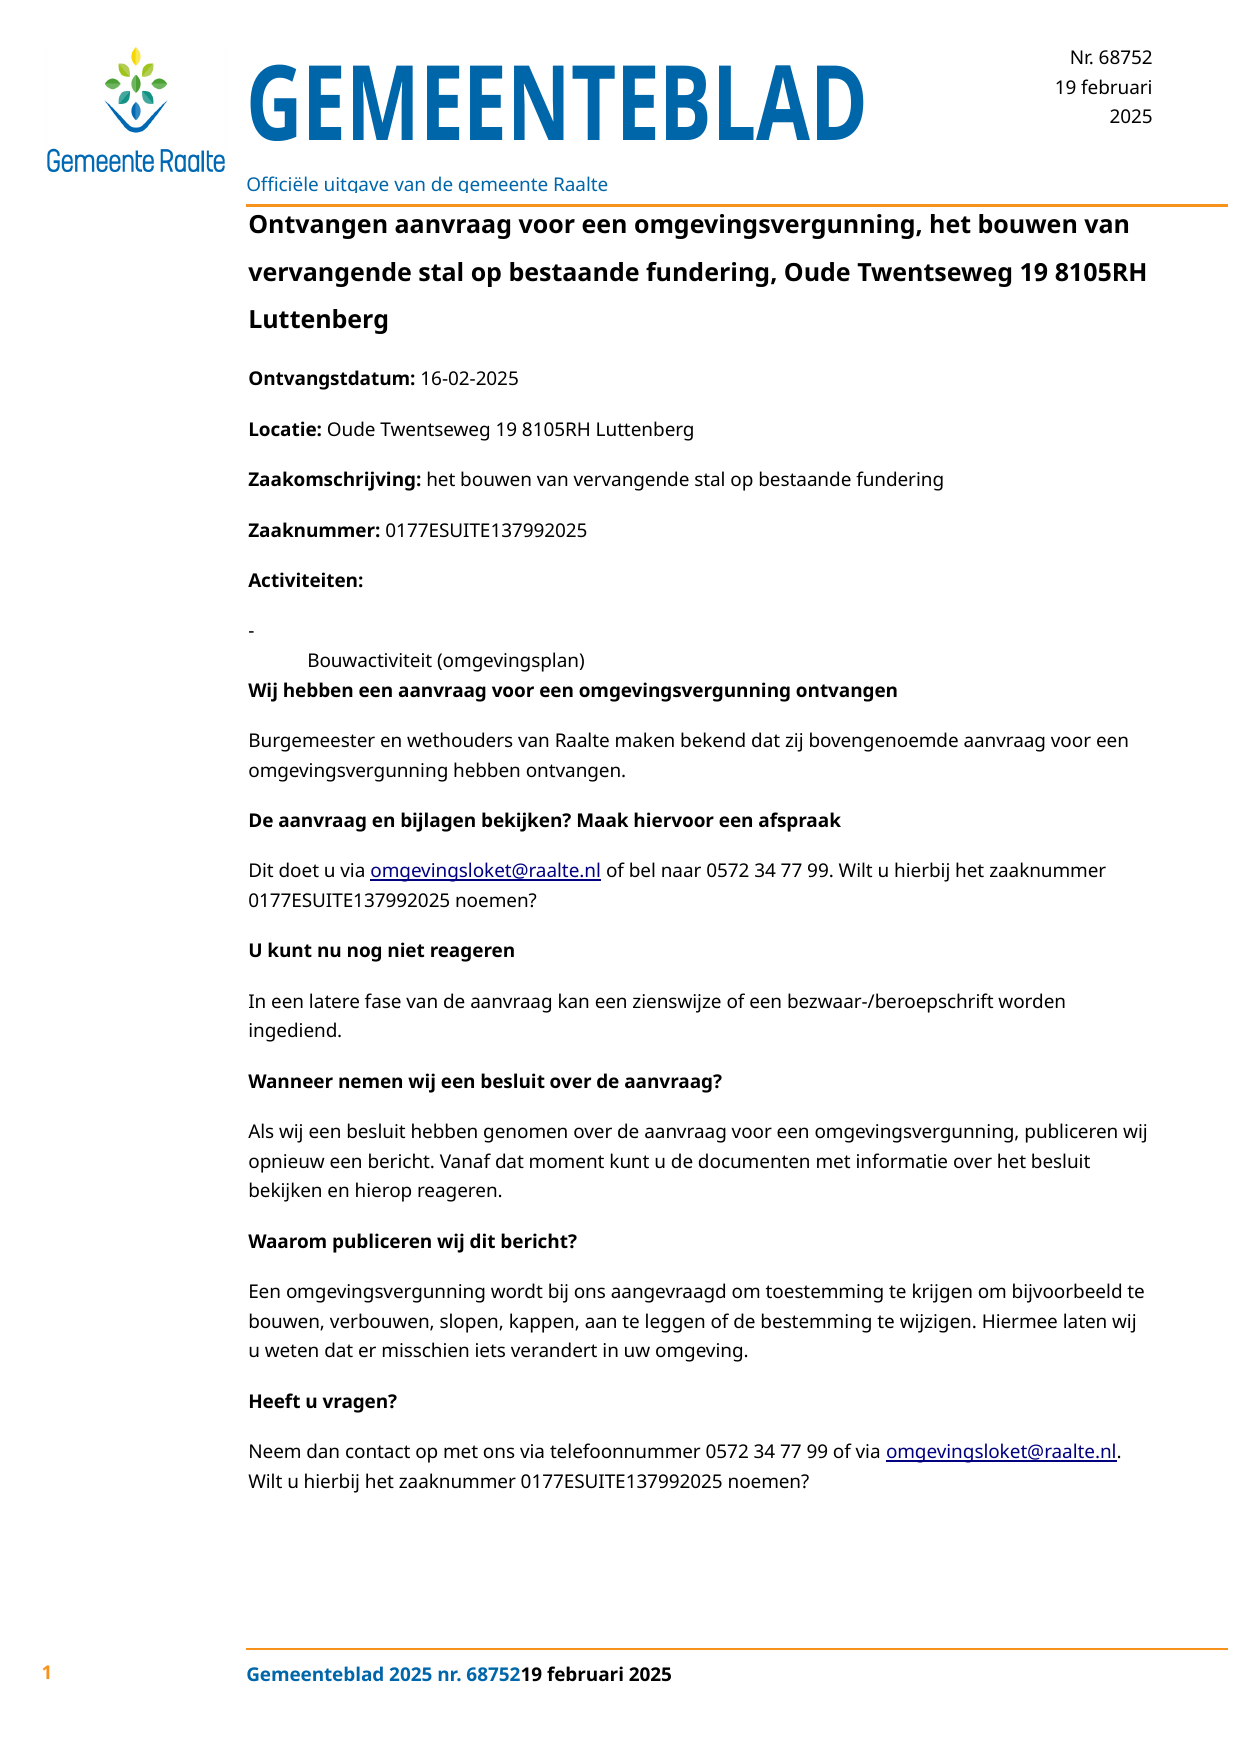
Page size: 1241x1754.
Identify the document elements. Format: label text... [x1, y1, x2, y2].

text Zaakomschrijving: het bouwen van vervangende stal op bestaande fundering [248, 466, 1152, 492]
text Als wij een besluit hebben genomen over de aanvraag voor een omgevingsvergunning, publiceren wij opnieuw een bericht. Vanaf dat moment kunt u de documenten met informatie over het besluit bekijken en hierop reageren. [248, 1118, 1152, 1203]
text U kunt nu nog niet reageren [248, 938, 1152, 963]
text Ontvangen aanvraag voor een omgevingsvergunning, het bouwen van vervangende stal op bestaande fundering, Oude Twentseweg 19 8105RH Luttenberg [248, 207, 1152, 336]
text Neem dan contact op met ons via telefoonnummer 0572 34 77 99 of via omgevingsloket@raalte.nl. Wilt u hierbij het zaaknummer 0177ESUITE137992025 noemen? [248, 1438, 1152, 1494]
text Dit doet u via omgevingsloket@raalte.nl of bel naar 0572 34 77 99. Wilt u hierbij het zaaknummer 0177ESUITE137992025 noemen? [248, 858, 1152, 913]
text Activiteiten: [248, 567, 1152, 593]
text Een omgevingsvergunning wordt bij ons aangevraagd om toestemming te krijgen om bijvoorbeeld te bouwen, verbouwen, slopen, kappen, aan te leggen of de bestemming te wijzigen. Hiermee laten wij u weten dat er misschien iets verandert in uw omgeving. [248, 1278, 1152, 1363]
picture [41, 47, 231, 172]
text Wanneer nemen wij een besluit over de aanvraag? [248, 1068, 1152, 1094]
text Wij hebben een aanvraag voor een omgevingsvergunning ontvangen [248, 677, 1152, 702]
text Waarom publiceren wij dit bericht? [248, 1228, 1152, 1254]
text Ontvangstdatum: 16-02-2025 [248, 366, 1152, 391]
list Bouwactiviteit (omgevingsplan) [248, 647, 1152, 673]
text Heeft u vragen? [248, 1388, 1152, 1414]
text Burgemeester en wethouders van Raalte maken bekend dat zij bovengenoemde aanvraag voor een omgevingsvergunning hebben ontvangen. [248, 727, 1152, 782]
text In een latere fase van de aanvraag kan een zienswijze of een bezwaar-/beroepschrift worden ingediend. [248, 988, 1152, 1043]
text Locatie: Oude Twentseweg 19 8105RH Luttenberg [248, 416, 1152, 442]
text Zaaknummer: 0177ESUITE137992025 [248, 517, 1152, 542]
text De aanvraag en bijlagen bekijken? Maak hiervoor een afspraak [248, 807, 1152, 833]
